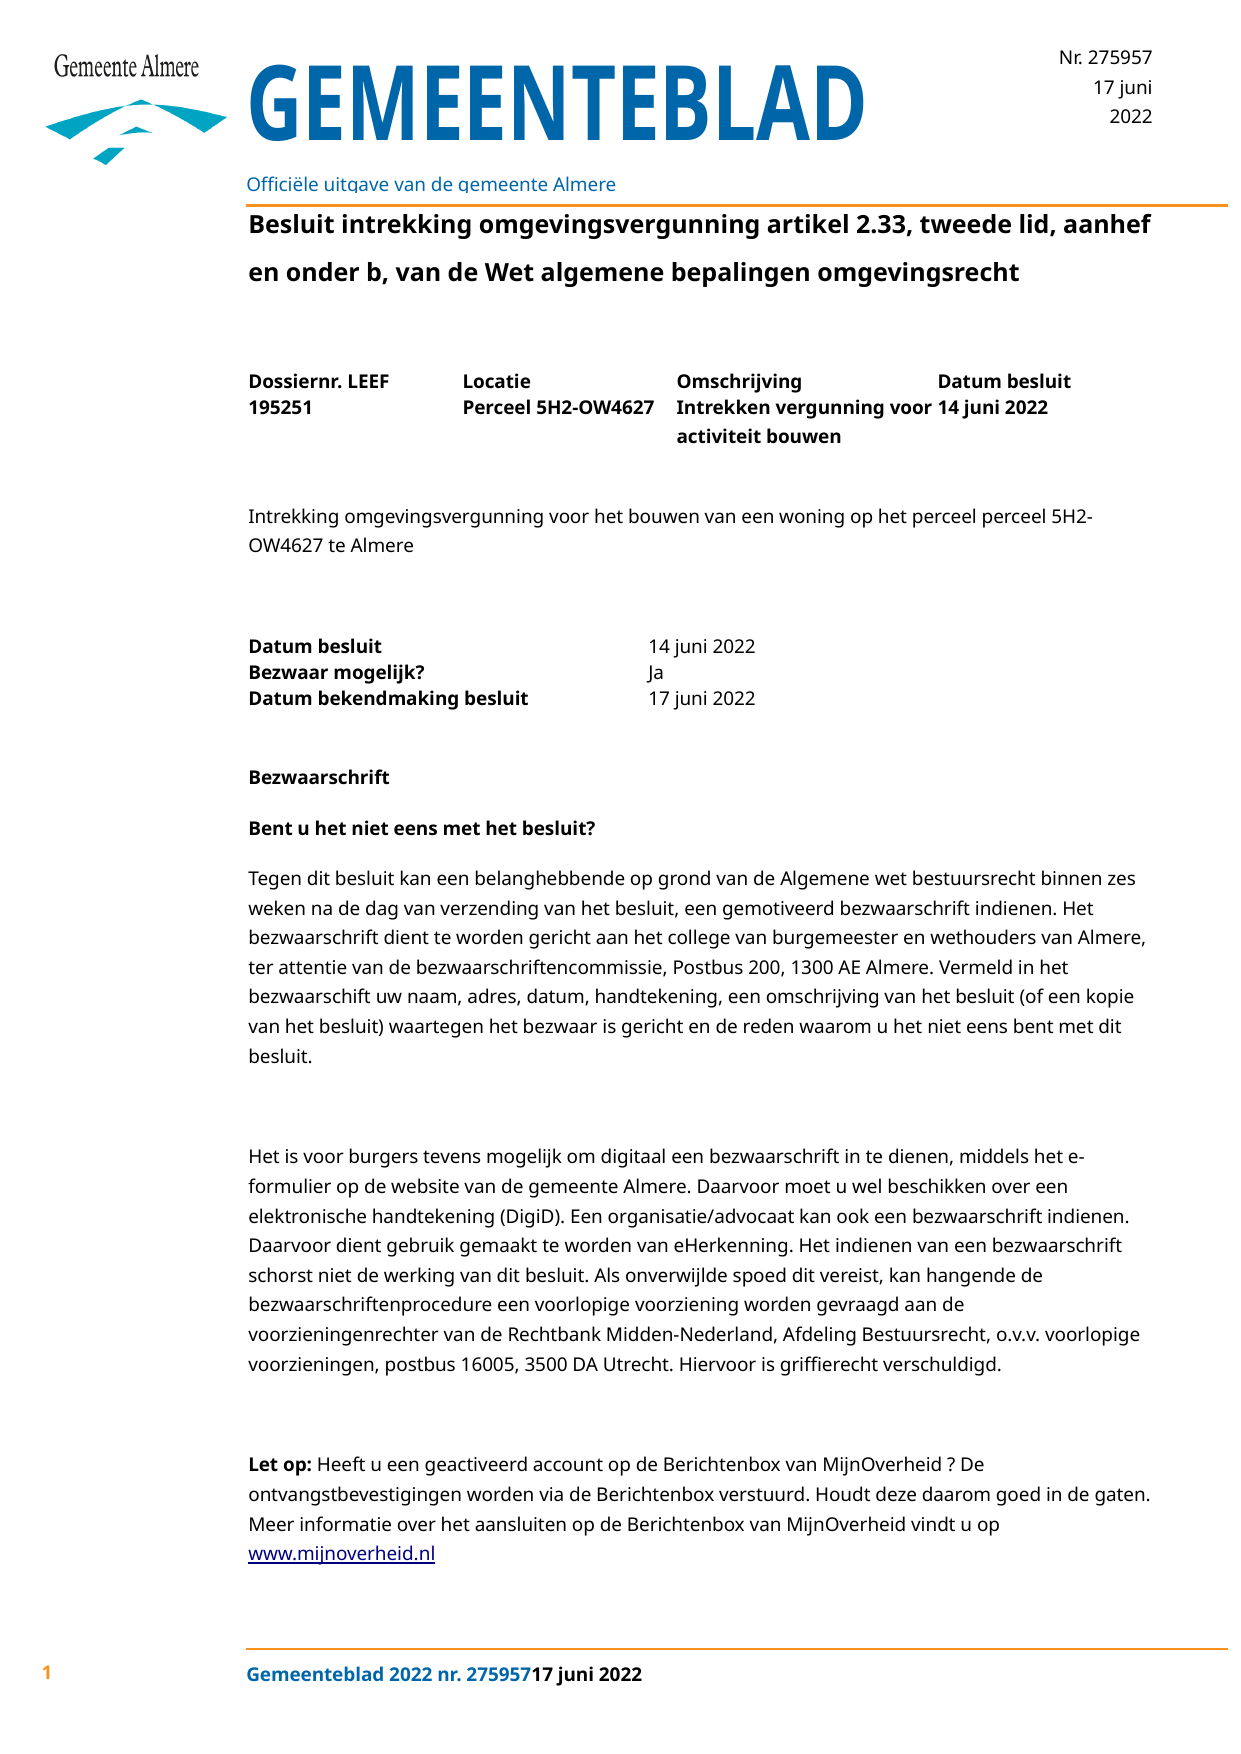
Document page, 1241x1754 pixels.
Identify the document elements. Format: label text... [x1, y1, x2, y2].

table_header Locatie [462, 369, 676, 394]
table_cell Ja [648, 659, 1152, 685]
table_cell 17 juni 2022 [648, 685, 1152, 711]
text Intrekking omgevingsvergunning voor het bouwen van een woning op het perceel perceel 5H2-OW4627 te Almere [248, 503, 1152, 558]
table_header Omschrijving [676, 369, 937, 394]
table_header Datum besluit [937, 369, 1152, 394]
text Bezwaarschrift [248, 764, 1152, 790]
table_cell Bezwaar mogelijk? [248, 659, 648, 685]
table_header Datum besluit [248, 634, 648, 659]
text Tegen dit besluit kan een belanghebbende op grond van de Algemene wet bestuursrecht binnen zes weken na de dag van verzending van het besluit, een gemotiveerd bezwaarschrift indienen. Het bezwaarschrift dient te worden gericht aan het college van burgemeester en wethouders van Almere, ter attentie van de bezwaarschriftencommissie, Postbus 200, 1300 AE Almere. Vermeld in het bezwaarschift uw naam, adres, datum, handtekening, een omschrijving van het besluit (of een kopie van het besluit) waartegen het bezwaar is gericht en de reden waarom u het niet eens bent met dit besluit. [248, 865, 1152, 1068]
text Het is voor burgers tevens mogelijk om digitaal een bezwaarschrift in te dienen, middels het e-formulier op de website van de gemeente Almere. Daarvoor moet u wel beschikken over een elektronische handtekening (DigiD). Een organisatie/advocaat kan ook een bezwaarschrift indienen. Daarvoor dient gebruik gemaakt te worden van eHerkenning. Het indienen van een bezwaarschrift schorst niet de werking van dit besluit. Als onverwijlde spoed dit vereist, kan hangende de bezwaarschriftenprocedure een voorlopige voorziening worden gevraagd aan de voorzieningenrechter van de Rechtbank Midden-Nederland, Afdeling Bestuursrecht, o.v.v. voorlopige voorzieningen, postbus 16005, 3500 DA Utrecht. Hiervoor is griffierecht verschuldigd. [248, 1144, 1152, 1376]
text Let op: Heeft u een geactiveerd account op de Berichtenbox van MijnOverheid ? De ontvangstbevestigingen worden via de Berichtenbox verstuurd. Houdt deze daarom goed in de gaten. Meer informatie over het aansluiten op de Berichtenbox van MijnOverheid vindt u op www.mijnoverheid.nl [248, 1452, 1152, 1566]
table_cell Datum bekendmaking besluit [248, 685, 648, 711]
table_header 14 juni 2022 [648, 634, 1152, 659]
picture [41, 47, 231, 172]
table_header Dossiernr. LEEF [248, 369, 462, 394]
table_cell Intrekken vergunning voor activiteit bouwen [676, 394, 937, 449]
table_cell Perceel 5H2-OW4627 [462, 394, 676, 449]
table_cell 14 juni 2022 [937, 394, 1152, 449]
text Besluit intrekking omgevingsvergunning artikel 2.33, tweede lid, aanhef en onder b, van de Wet algemene bepalingen omgevingsrecht [248, 207, 1152, 288]
text Bent u het niet eens met het besluit? [248, 815, 1152, 841]
table_cell 195251 [248, 394, 462, 449]
